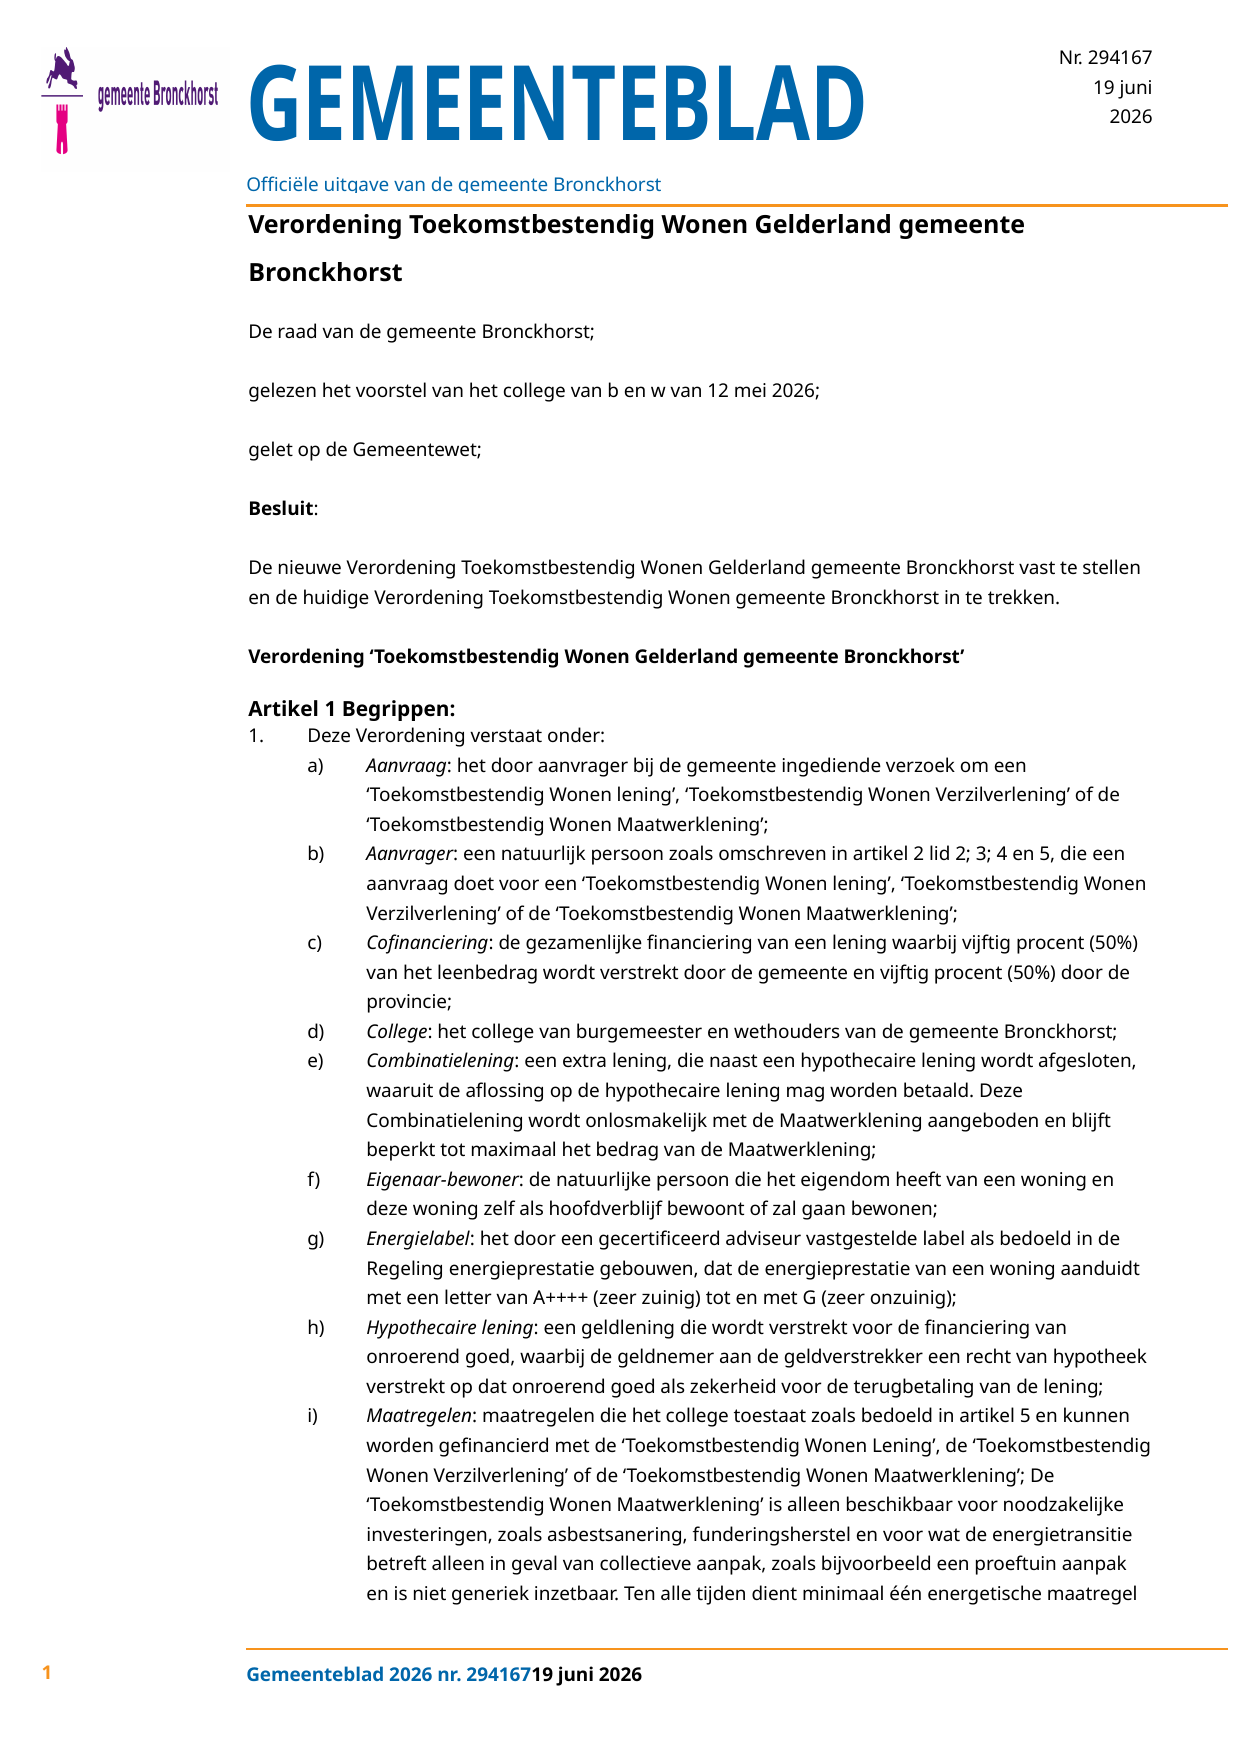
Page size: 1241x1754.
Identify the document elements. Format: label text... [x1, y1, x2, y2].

text Verordening ‘Toekomstbestendig Wonen Gelderland gemeente Bronckhorst’ [248, 643, 1152, 669]
list Combinatielening: een extra lening, die naast een hypothecaire lening wordt afgesloten, waaruit de aflossing op de hypothecaire lening mag worden betaald. Deze Combinatielening wordt onlosmakelijk met de Maatwerklening aangeboden en blijft beperkt tot maximaal het bedrag van de Maatwerklening; [307, 1048, 1152, 1162]
text Verordening Toekomstbestendig Wonen Gelderland gemeente Bronckhorst [248, 207, 1152, 288]
text De raad van de gemeente Bronckhorst; [248, 318, 1152, 344]
list Energielabel: het door een gecertificeerd adviseur vastgestelde label als bedoeld in de Regeling energieprestatie gebouwen, dat de energieprestatie van een woning aanduidt met een letter van A++++ (zeer zuinig) tot en met G (zeer onzuinig); [307, 1225, 1152, 1310]
list Cofinanciering: de gezamenlijke financiering van een lening waarbij vijftig procent (50%) van het leenbedrag wordt verstrekt door de gemeente en vijftig procent (50%) door de provincie; [307, 929, 1152, 1014]
text Besluit: [248, 495, 1152, 521]
list College: het college van burgemeester en wethouders van de gemeente Bronckhorst; [307, 1018, 1152, 1044]
text Artikel 1 Begrippen: [248, 694, 1152, 722]
text gelezen het voorstel van het college van b en w van 12 mei 2026; [248, 377, 1152, 403]
text gelet op de Gemeentewet; [248, 436, 1152, 462]
list Eigenaar-bewoner: de natuurlijke persoon die het eigendom heeft van een woning en deze woning zelf als hoofdverblijf bewoont of zal gaan bewonen; [307, 1166, 1152, 1221]
list Maatregelen: maatregelen die het college toestaat zoals bedoeld in artikel 5 en kunnen worden gefinancierd met de ‘Toekomstbestendig Wonen Lening’, de ‘Toekomstbestendig Wonen Verzilverlening’ of de ‘Toekomstbestendig Wonen Maatwerklening’; De ‘Toekomstbestendig Wonen Maatwerklening’ is alleen beschikbaar voor noodzakelijke investeringen, zoals asbestsanering, funderingsherstel en voor wat de energietransitie betreft alleen in geval van collectieve aanpak, zoals bijvoorbeeld een proeftuin aanpak en is niet generiek inzetbaar. Ten alle tijden dient minimaal één energetische maatregel [307, 1403, 1152, 1606]
list Hypothecaire lening: een geldlening die wordt verstrekt voor de financiering van onroerend goed, waarbij de geldnemer aan de geldverstrekker een recht van hypotheek verstrekt op dat onroerend goed als zekerheid voor de terugbetaling van de lening; [307, 1314, 1152, 1399]
text De nieuwe Verordening Toekomstbestendig Wonen Gelderland gemeente Bronckhorst vast te stellen en de huidige Verordening Toekomstbestendig Wonen gemeente Bronckhorst in te trekken. [248, 554, 1152, 610]
list Deze Verordening verstaat onder: [248, 722, 1152, 748]
list Aanvraag: het door aanvrager bij de gemeente ingediende verzoek om een ‘Toekomstbestendig Wonen lening’, ‘Toekomstbestendig Wonen Verzilverlening’ of de ‘Toekomstbestendig Wonen Maatwerklening’; [307, 752, 1152, 837]
list Aanvrager: een natuurlijk persoon zoals omschreven in artikel 2 lid 2; 3; 4 en 5, die een aanvraag doet voor een ‘Toekomstbestendig Wonen lening’, ‘Toekomstbestendig Wonen Verzilverlening’ of de ‘Toekomstbestendig Wonen Maatwerklening’; [307, 841, 1152, 925]
picture [41, 47, 231, 172]
